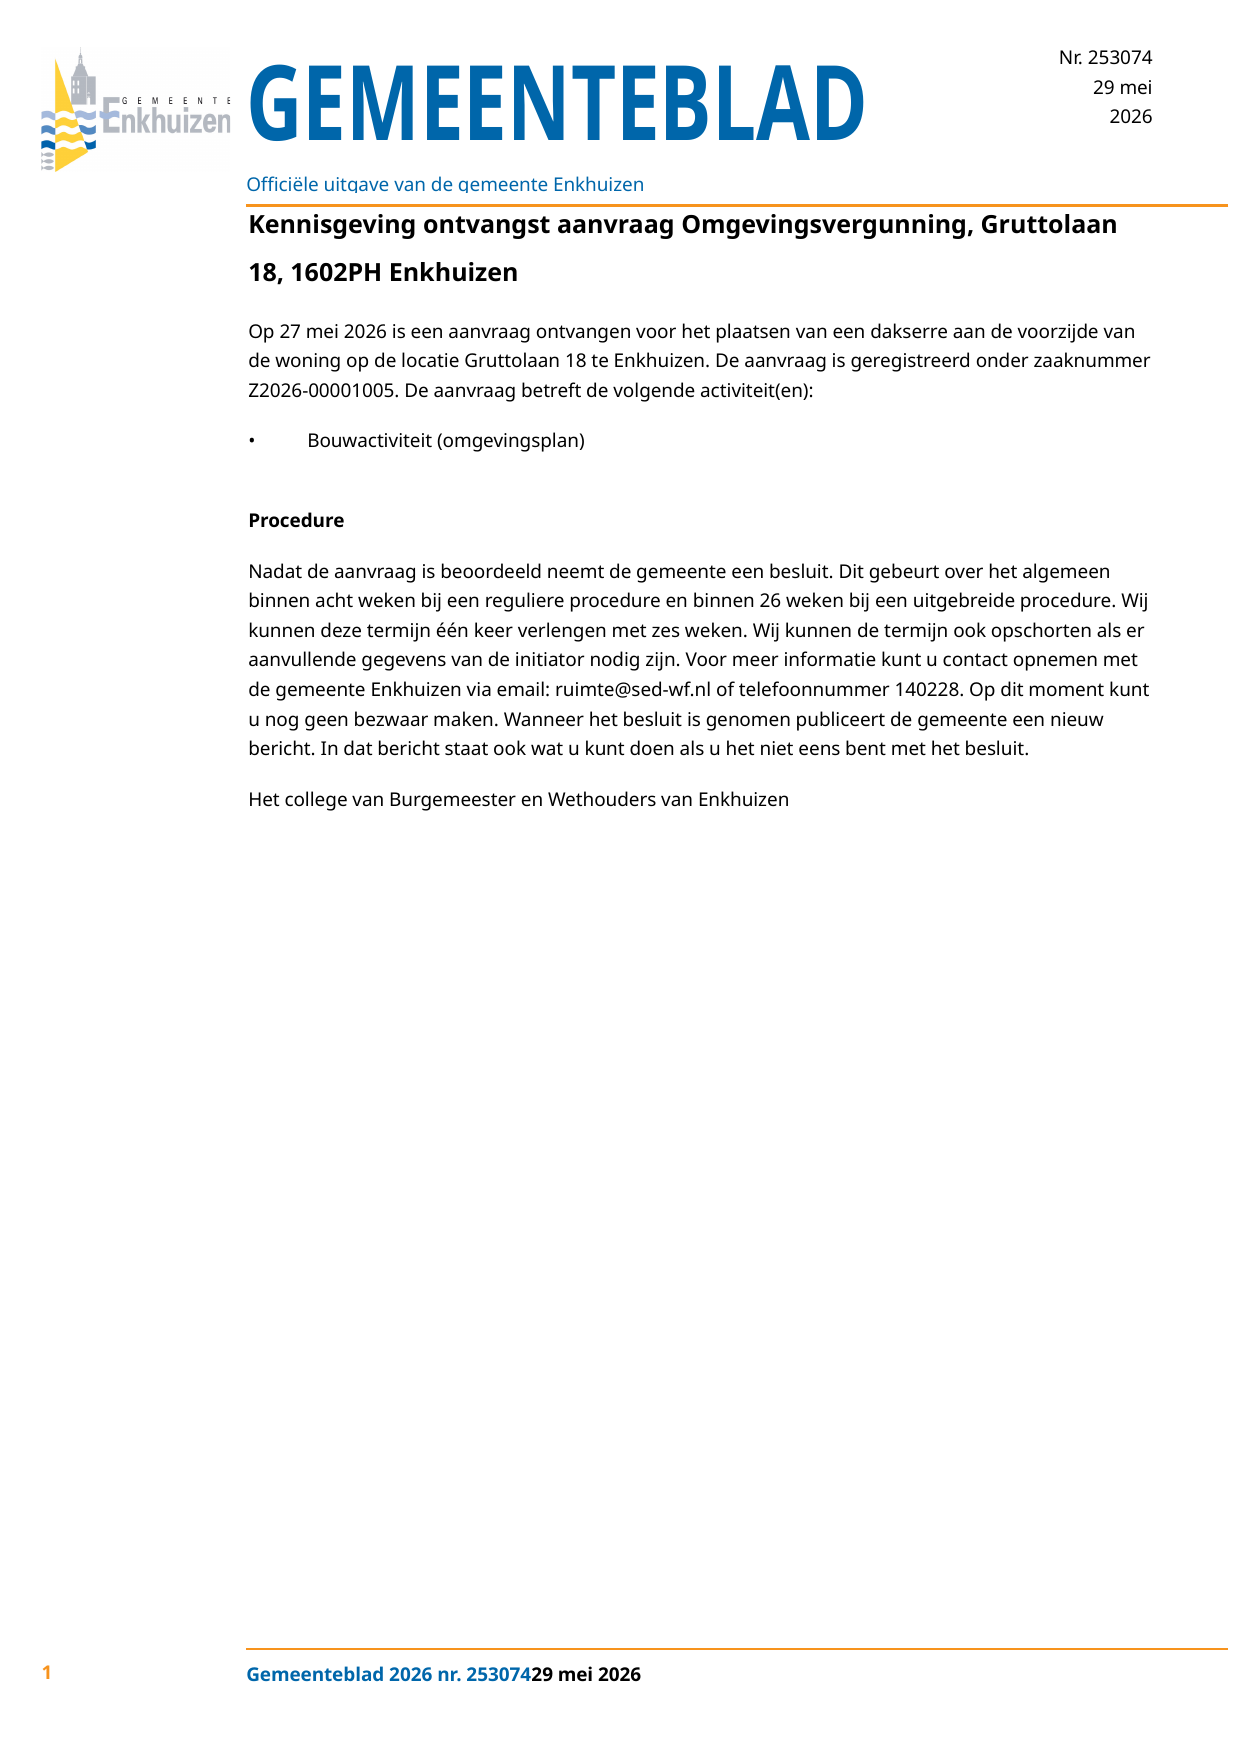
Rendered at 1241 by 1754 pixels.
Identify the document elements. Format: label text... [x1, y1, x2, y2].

text Op 27 mei 2026 is een aanvraag ontvangen voor het plaatsen van een dakserre aan de voorzijde van de woning op de locatie Gruttolaan 18 te Enkhuizen. De aanvraag is geregistreerd onder zaaknummer Z2026-00001005. De aanvraag betreft de volgende activiteit(en): [248, 318, 1152, 403]
list Bouwactiviteit (omgevingsplan) [248, 427, 1152, 453]
text Nadat de aanvraag is beoordeeld neemt de gemeente een besluit. Dit gebeurt over het algemeen binnen acht weken bij een reguliere procedure en binnen 26 weken bij een uitgebreide procedure. Wij kunnen deze termijn één keer verlengen met zes weken. Wij kunnen de termijn ook opschorten als er aanvullende gegevens van de initiator nodig zijn. Voor meer informatie kunt u contact opnemen met de gemeente Enkhuizen via email: ruimte@sed-wf.nl of telefoonnummer 140228. Op dit moment kunt u nog geen bezwaar maken. Wanneer het besluit is genomen publiceert de gemeente een nieuw bericht. In dat bericht staat ook wat u kunt doen als u het niet eens bent met het besluit. [248, 558, 1152, 761]
text Kennisgeving ontvangst aanvraag Omgevingsvergunning, Gruttolaan 18, 1602PH Enkhuizen [248, 207, 1152, 288]
text Het college van Burgemeester en Wethouders van Enkhuizen [248, 786, 1152, 812]
picture [41, 47, 231, 172]
text Procedure [248, 507, 1152, 533]
